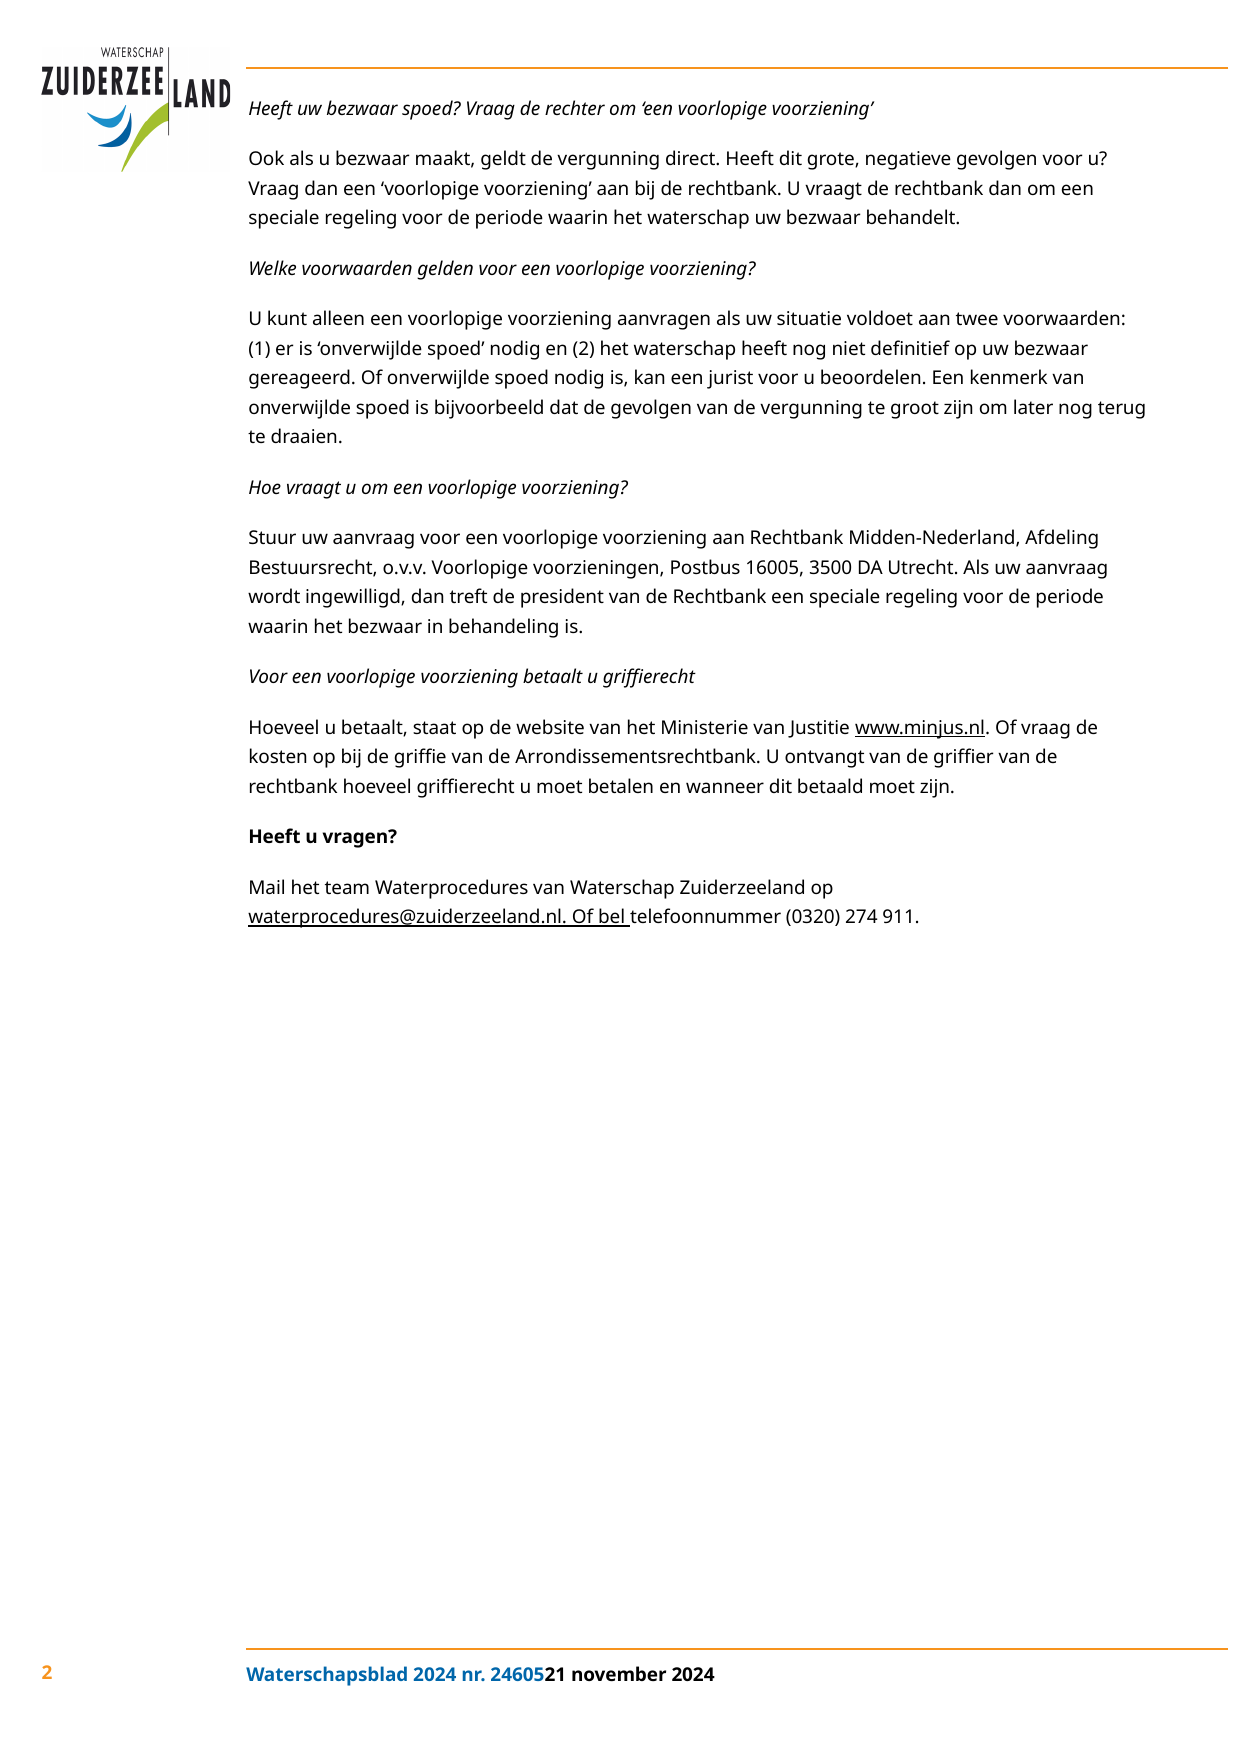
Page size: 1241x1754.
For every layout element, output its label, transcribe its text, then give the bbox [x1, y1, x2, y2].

text Heeft uw bezwaar spoed? Vraag de rechter om ‘een voorlopige voorziening’ [248, 95, 1152, 121]
text Mail het team Waterprocedures van Waterschap Zuiderzeeland op waterprocedures@zuiderzeeland.nl. Of bel telefoonnummer (0320) 274 911. [248, 874, 1152, 929]
text Ook als u bezwaar maakt, geldt de vergunning direct. Heeft dit grote, negatieve gevolgen voor u? Vraag dan een ‘voorlopige voorziening’ aan bij de rechtbank. U vraagt de rechtbank dan om een speciale regeling voor de periode waarin het waterschap uw bezwaar behandelt. [248, 145, 1152, 230]
text Voor een voorlopige voorziening betaalt u griffierecht [248, 663, 1152, 689]
picture [41, 47, 231, 172]
text Hoeveel u betaalt, staat op de website van het Ministerie van Justitie www.minjus.nl. Of vraag de kosten op bij de griffie van de Arrondissementsrechtbank. U ontvangt van de griffier van de rechtbank hoeveel griffierecht u moet betalen en wanneer dit betaald moet zijn. [248, 714, 1152, 799]
text Heeft u vragen? [248, 823, 1152, 849]
text Stuur uw aanvraag voor een voorlopige voorziening aan Rechtbank Midden-Nederland, Afdeling Bestuursrecht, o.v.v. Voorlopige voorzieningen, Postbus 16005, 3500 DA Utrecht. Als uw aanvraag wordt ingewilligd, dan treft de president van de Rechtbank een speciale regeling voor de periode waarin het bezwaar in behandeling is. [248, 524, 1152, 639]
text U kunt alleen een voorlopige voorziening aanvragen als uw situatie voldoet aan twee voorwaarden: (1) er is ‘onverwijlde spoed’ nodig en (2) het waterschap heeft nog niet definitief op uw bezwaar gereageerd. Of onverwijlde spoed nodig is, kan een jurist voor u beoordelen. Een kenmerk van onverwijlde spoed is bijvoorbeeld dat de gevolgen van de vergunning te groot zijn om later nog terug te draaien. [248, 305, 1152, 449]
text Welke voorwaarden gelden voor een voorlopige voorziening? [248, 255, 1152, 281]
text Hoe vraagt u om een voorlopige voorziening? [248, 474, 1152, 500]
